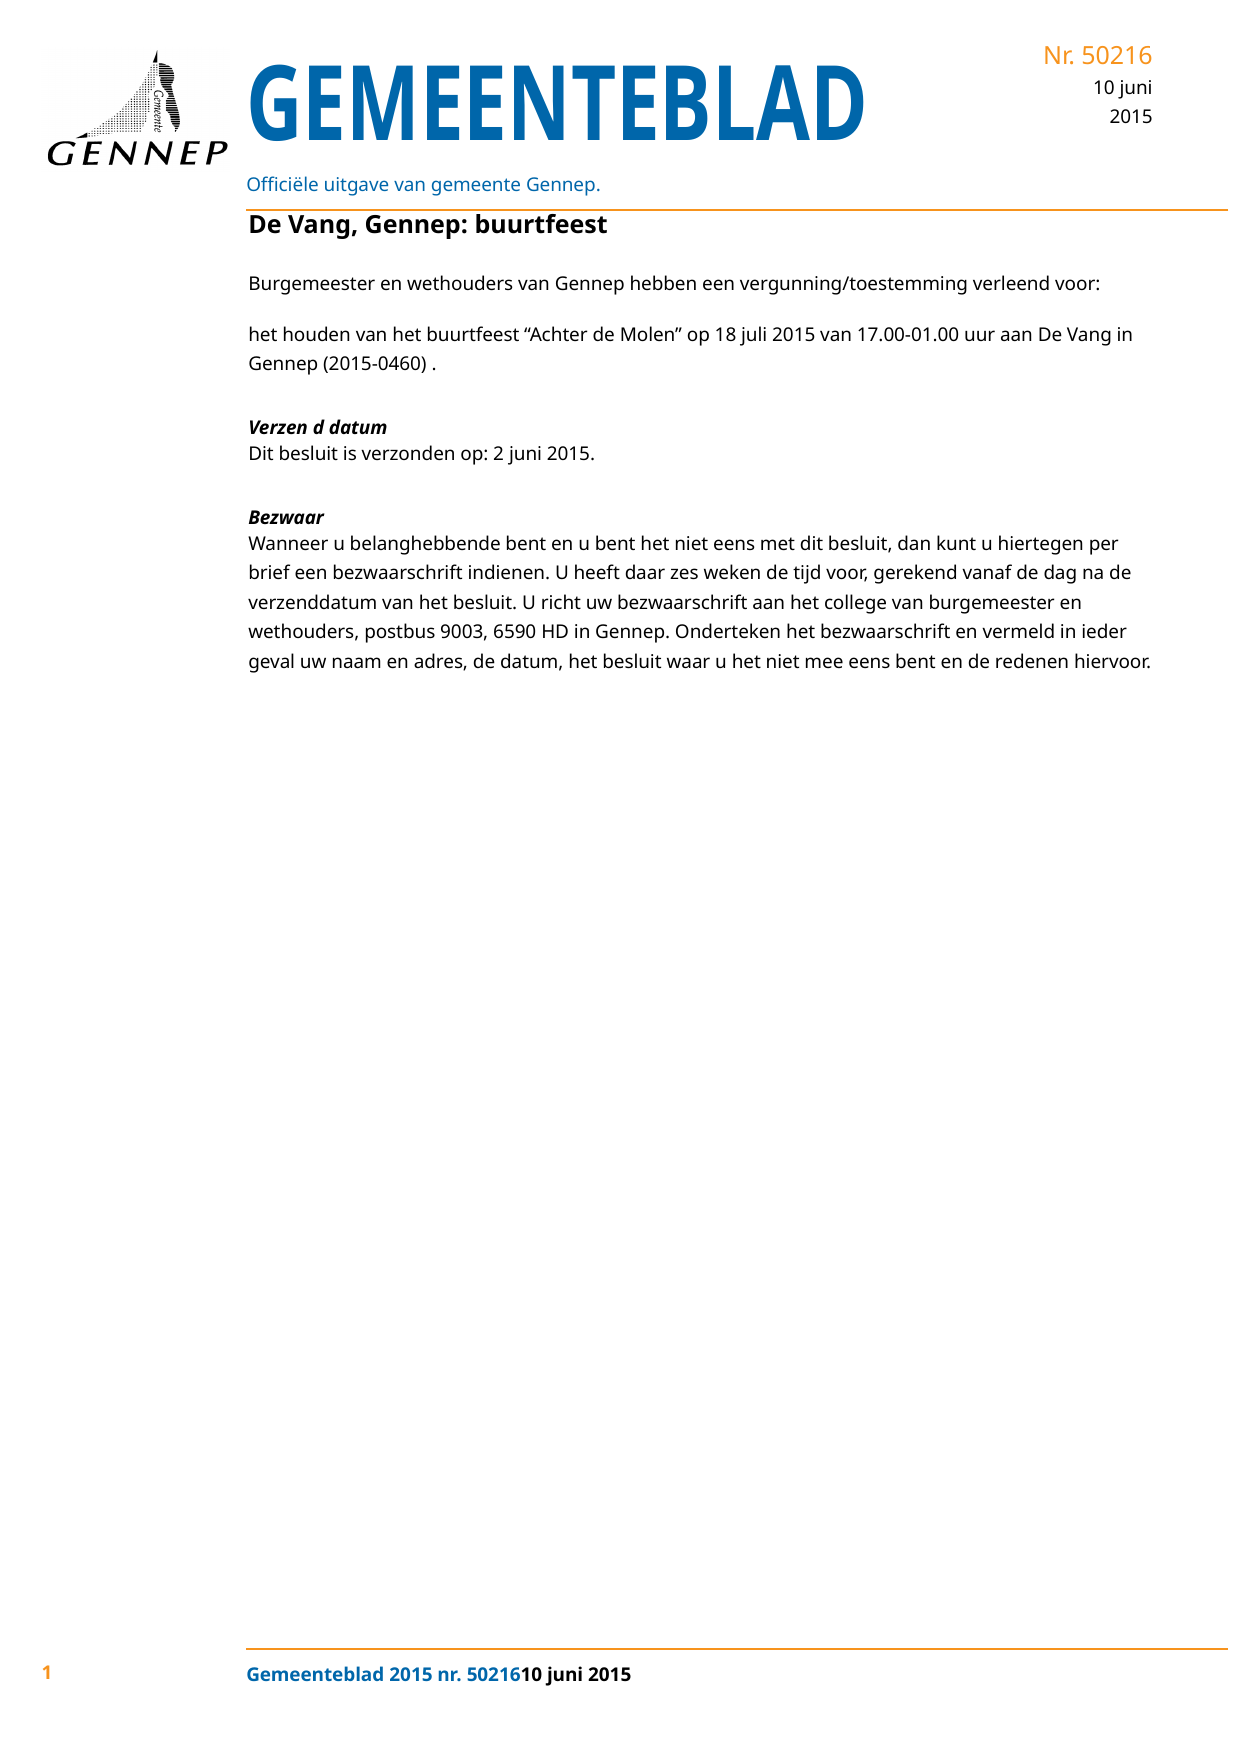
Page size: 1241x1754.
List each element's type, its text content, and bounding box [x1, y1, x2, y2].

text Bezwaar [248, 504, 1152, 530]
picture [41, 47, 231, 172]
text Burgemeester en wethouders van Gennep hebben een vergunning/toestemming verleend voor: [248, 270, 1152, 296]
text Dit besluit is verzonden op: 2 juni 2015. [248, 440, 1152, 466]
text Wanneer u belanghebbende bent en u bent het niet eens met dit besluit, dan kunt u hiertegen per brief een bezwaarschrift indienen. U heeft daar zes weken de tijd voor, gerekend vanaf de dag na de verzenddatum van het besluit. U richt uw bezwaarschrift aan het college van burgemeester en wethouders, postbus 9003, 6590 HD in Gennep. Onderteken het bezwaarschrift en vermeld in ieder geval uw naam en adres, de datum, het besluit waar u het niet mee eens bent en de redenen hiervoor. [248, 530, 1152, 674]
text De Vang, Gennep: buurtfeest [248, 211, 1152, 241]
text Verzen d datum [248, 414, 1152, 440]
text het houden van het buurtfeest “Achter de Molen” op 18 juli 2015 van 17.00-01.00 uur aan De Vang in Gennep (2015-0460) . [248, 321, 1152, 376]
